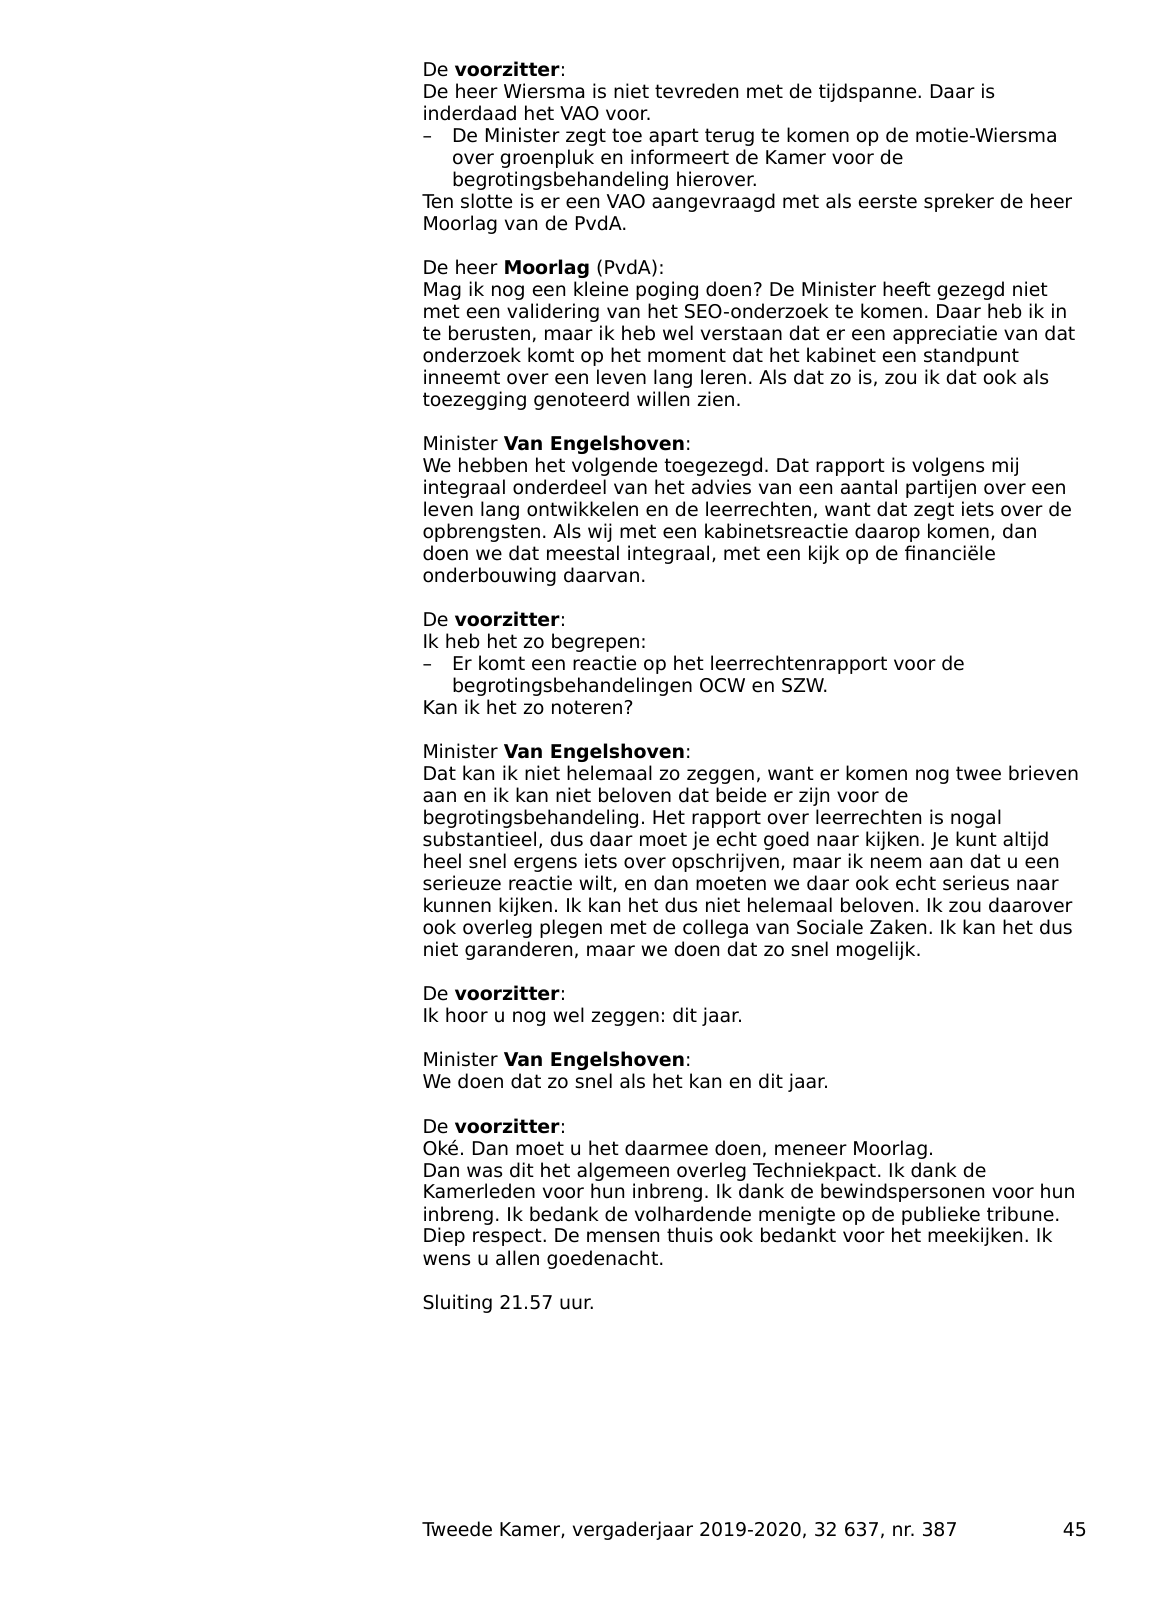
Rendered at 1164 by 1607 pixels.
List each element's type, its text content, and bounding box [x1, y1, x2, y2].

text Minister Van Engelshoven: [422, 741, 1087, 763]
text De voorzitter: [422, 609, 1087, 631]
text Ik hoor u nog wel zeggen: dit jaar. [422, 1005, 1087, 1027]
text De voorzitter: [422, 1116, 1087, 1137]
text Ik heb het zo begrepen: [422, 631, 1087, 653]
text – Er komt een reactie op het leerrechtenrapport voor de begrotingsbehandelingen OCW en SZW. [422, 653, 1087, 697]
text Dat kan ik niet helemaal zo zeggen, want er komen nog twee brieven aan en ik kan niet beloven dat beide er zijn voor de begrotingsbehandeling. Het rapport over leerrechten is nogal substantieel, dus daar moet je echt goed naar kijken. Je kunt altijd heel snel ergens iets over opschrijven, maar ik neem aan dat u een serieuze reactie wilt, en dan moeten we daar ook echt serieus naar kunnen kijken. Ik kan het dus niet helemaal beloven. Ik zou daarover ook overleg plegen met de collega van Sociale Zaken. Ik kan het dus niet garanderen, maar we doen dat zo snel mogelijk. [422, 763, 1087, 961]
text We hebben het volgende toegezegd. Dat rapport is volgens mij integraal onderdeel van het advies van een aantal partijen over een leven lang ontwikkelen en de leerrechten, want dat zegt iets over de opbrengsten. Als wij met een kabinetsreactie daarop komen, dan doen we dat meestal integraal, met een kijk op de financiële onderbouwing daarvan. [422, 455, 1087, 587]
text Sluiting 21.57 uur. [422, 1292, 1087, 1313]
text Mag ik nog een kleine poging doen? De Minister heeft gezegd niet met een validering van het SEO-onderzoek te komen. Daar heb ik in te berusten, maar ik heb wel verstaan dat er een appreciatie van dat onderzoek komt op het moment dat het kabinet een standpunt inneemt over een leven lang leren. Als dat zo is, zou ik dat ook als toezegging genoteerd willen zien. [422, 279, 1087, 411]
text Minister Van Engelshoven: [422, 433, 1087, 455]
text De voorzitter: [422, 983, 1087, 1005]
text De heer Moorlag (PvdA): [422, 257, 1087, 279]
text Kan ik het zo noteren? [422, 697, 1087, 719]
text Dan was dit het algemeen overleg Techniekpact. Ik dank de Kamerleden voor hun inbreng. Ik dank de bewindspersonen voor hun inbreng. Ik bedank de volhardende menigte op de publieke tribune. Diep respect. De mensen thuis ook bedankt voor het meekijken. Ik wens u allen goedenacht. [422, 1159, 1087, 1269]
text De heer Wiersma is niet tevreden met de tijdspanne. Daar is inderdaad het VAO voor. [422, 81, 1087, 125]
text – De Minister zegt toe apart terug te komen op de motie-Wiersma over groenpluk en informeert de Kamer voor de begrotingsbehandeling hierover. [422, 125, 1087, 191]
text Minister Van Engelshoven: [422, 1049, 1087, 1071]
text Ten slotte is er een VAO aangevraagd met als eerste spreker de heer Moorlag van de PvdA. [422, 191, 1087, 235]
text We doen dat zo snel als het kan en dit jaar. [422, 1071, 1087, 1093]
text Oké. Dan moet u het daarmee doen, meneer Moorlag. [422, 1137, 1087, 1159]
text De voorzitter: [422, 59, 1087, 81]
